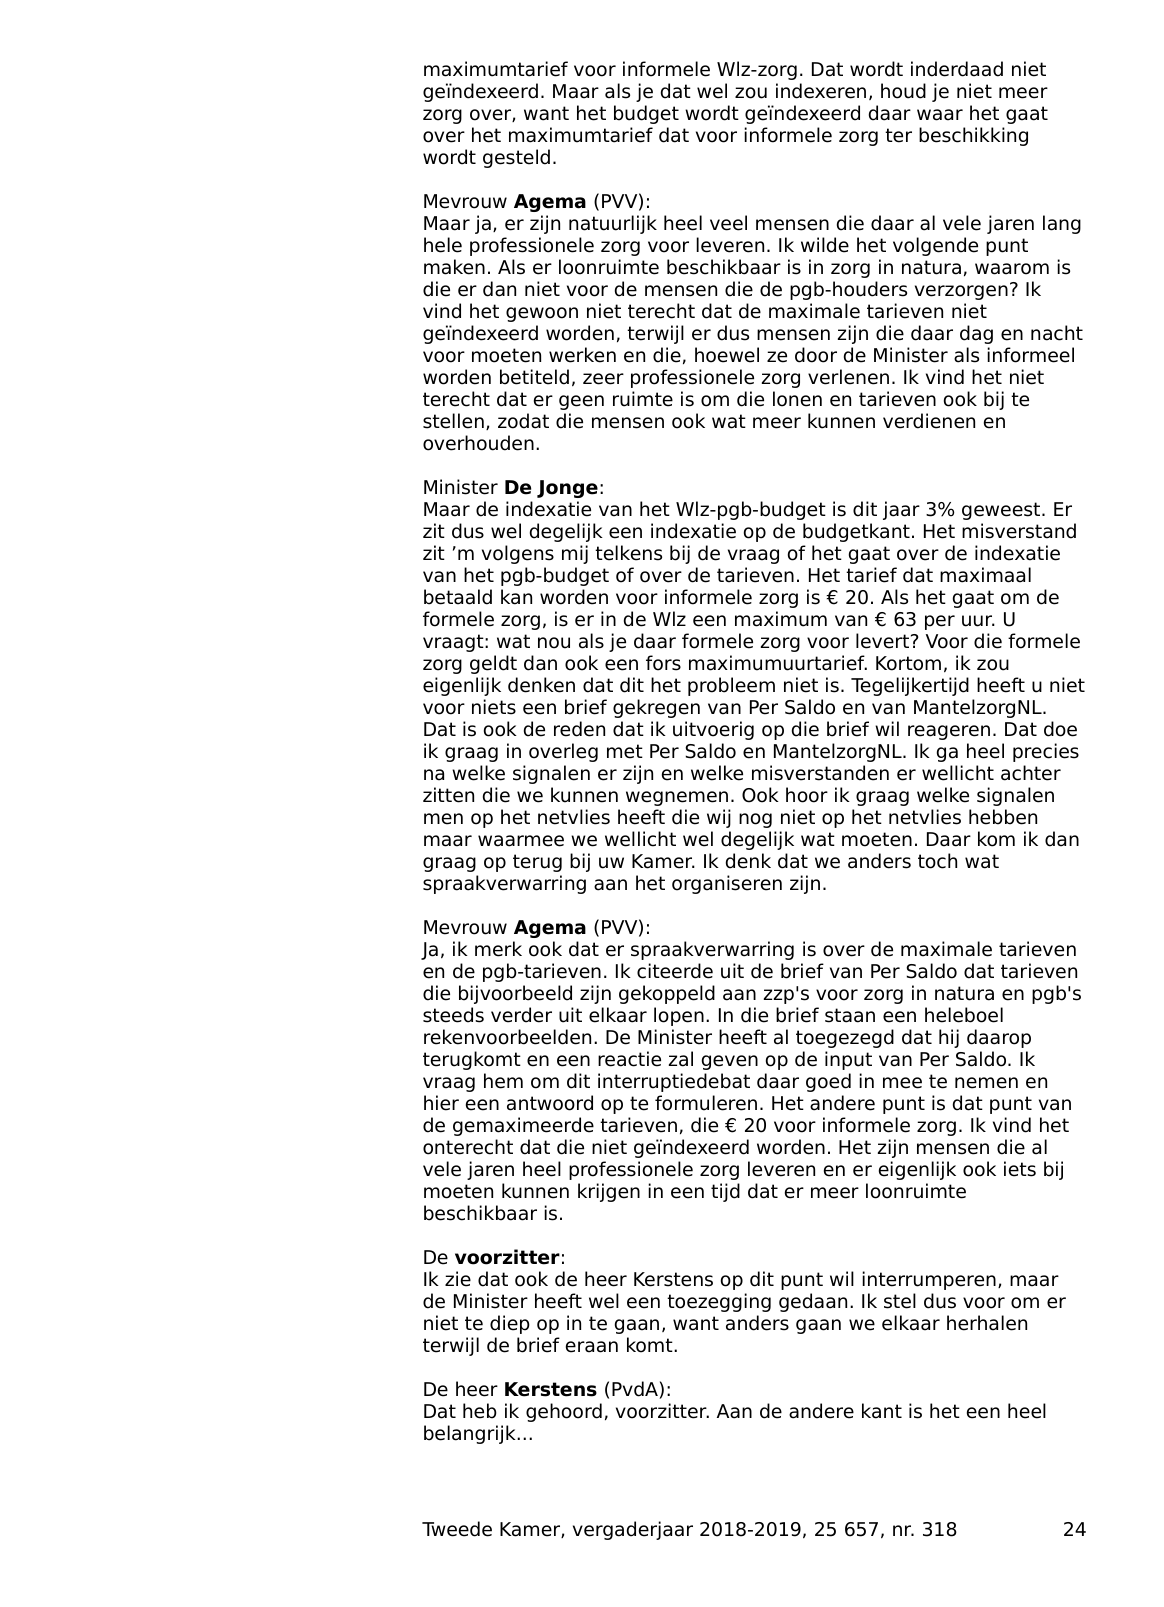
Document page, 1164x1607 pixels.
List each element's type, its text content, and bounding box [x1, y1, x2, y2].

text Ik zie dat ook de heer Kerstens op dit punt wil interrumperen, maar de Minister heeft wel een toezegging gedaan. Ik stel dus voor om er niet te diep op in te gaan, want anders gaan we elkaar herhalen terwijl de brief eraan komt. [422, 1269, 1087, 1357]
text Mevrouw Agema (PVV): [422, 191, 1087, 213]
text maximumtarief voor informele Wlz-zorg. Dat wordt inderdaad niet geïndexeerd. Maar als je dat wel zou indexeren, houd je niet meer zorg over, want het budget wordt geïndexeerd daar waar het gaat over het maximumtarief dat voor informele zorg ter beschikking wordt gesteld. [422, 59, 1087, 169]
text Dat heb ik gehoord, voorzitter. Aan de andere kant is het een heel belangrijk... [422, 1401, 1087, 1445]
text Mevrouw Agema (PVV): [422, 917, 1087, 939]
text De heer Kerstens (PvdA): [422, 1379, 1087, 1401]
text Maar ja, er zijn natuurlijk heel veel mensen die daar al vele jaren lang hele professionele zorg voor leveren. Ik wilde het volgende punt maken. Als er loonruimte beschikbaar is in zorg in natura, waarom is die er dan niet voor de mensen die de pgb-houders verzorgen? Ik vind het gewoon niet terecht dat de maximale tarieven niet geïndexeerd worden, terwijl er dus mensen zijn die daar dag en nacht voor moeten werken en die, hoewel ze door de Minister als informeel worden betiteld, zeer professionele zorg verlenen. Ik vind het niet terecht dat er geen ruimte is om die lonen en tarieven ook bij te stellen, zodat die mensen ook wat meer kunnen verdienen en overhouden. [422, 213, 1087, 455]
text Ja, ik merk ook dat er spraakverwarring is over de maximale tarieven en de pgb-tarieven. Ik citeerde uit de brief van Per Saldo dat tarieven die bijvoorbeeld zijn gekoppeld aan zzp's voor zorg in natura en pgb's steeds verder uit elkaar lopen. In die brief staan een heleboel rekenvoorbeelden. De Minister heeft al toegezegd dat hij daarop terugkomt en een reactie zal geven op de input van Per Saldo. Ik vraag hem om dit interruptiedebat daar goed in mee te nemen en hier een antwoord op te formuleren. Het andere punt is dat punt van de gemaximeerde tarieven, die € 20 voor informele zorg. Ik vind het onterecht dat die niet geïndexeerd worden. Het zijn mensen die al vele jaren heel professionele zorg leveren en er eigenlijk ook iets bij moeten kunnen krijgen in een tijd dat er meer loonruimte beschikbaar is. [422, 939, 1087, 1224]
text Minister De Jonge: [422, 477, 1087, 499]
text De voorzitter: [422, 1247, 1087, 1269]
text Maar de indexatie van het Wlz-pgb-budget is dit jaar 3% geweest. Er zit dus wel degelijk een indexatie op de budgetkant. Het misverstand zit ’m volgens mij telkens bij de vraag of het gaat over de indexatie van het pgb-budget of over de tarieven. Het tarief dat maximaal betaald kan worden voor informele zorg is € 20. Als het gaat om de formele zorg, is er in de Wlz een maximum van € 63 per uur. U vraagt: wat nou als je daar formele zorg voor levert? Voor die formele zorg geldt dan ook een fors maximumuurtarief. Kortom, ik zou eigenlijk denken dat dit het probleem niet is. Tegelijkertijd heeft u niet voor niets een brief gekregen van Per Saldo en van MantelzorgNL. Dat is ook de reden dat ik uitvoerig op die brief wil reageren. Dat doe ik graag in overleg met Per Saldo en MantelzorgNL. Ik ga heel precies na welke signalen er zijn en welke misverstanden er wellicht achter zitten die we kunnen wegnemen. Ook hoor ik graag welke signalen men op het netvlies heeft die wij nog niet op het netvlies hebben maar waarmee we wellicht wel degelijk wat moeten. Daar kom ik dan graag op terug bij uw Kamer. Ik denk dat we anders toch wat spraakverwarring aan het organiseren zijn. [422, 499, 1087, 895]
